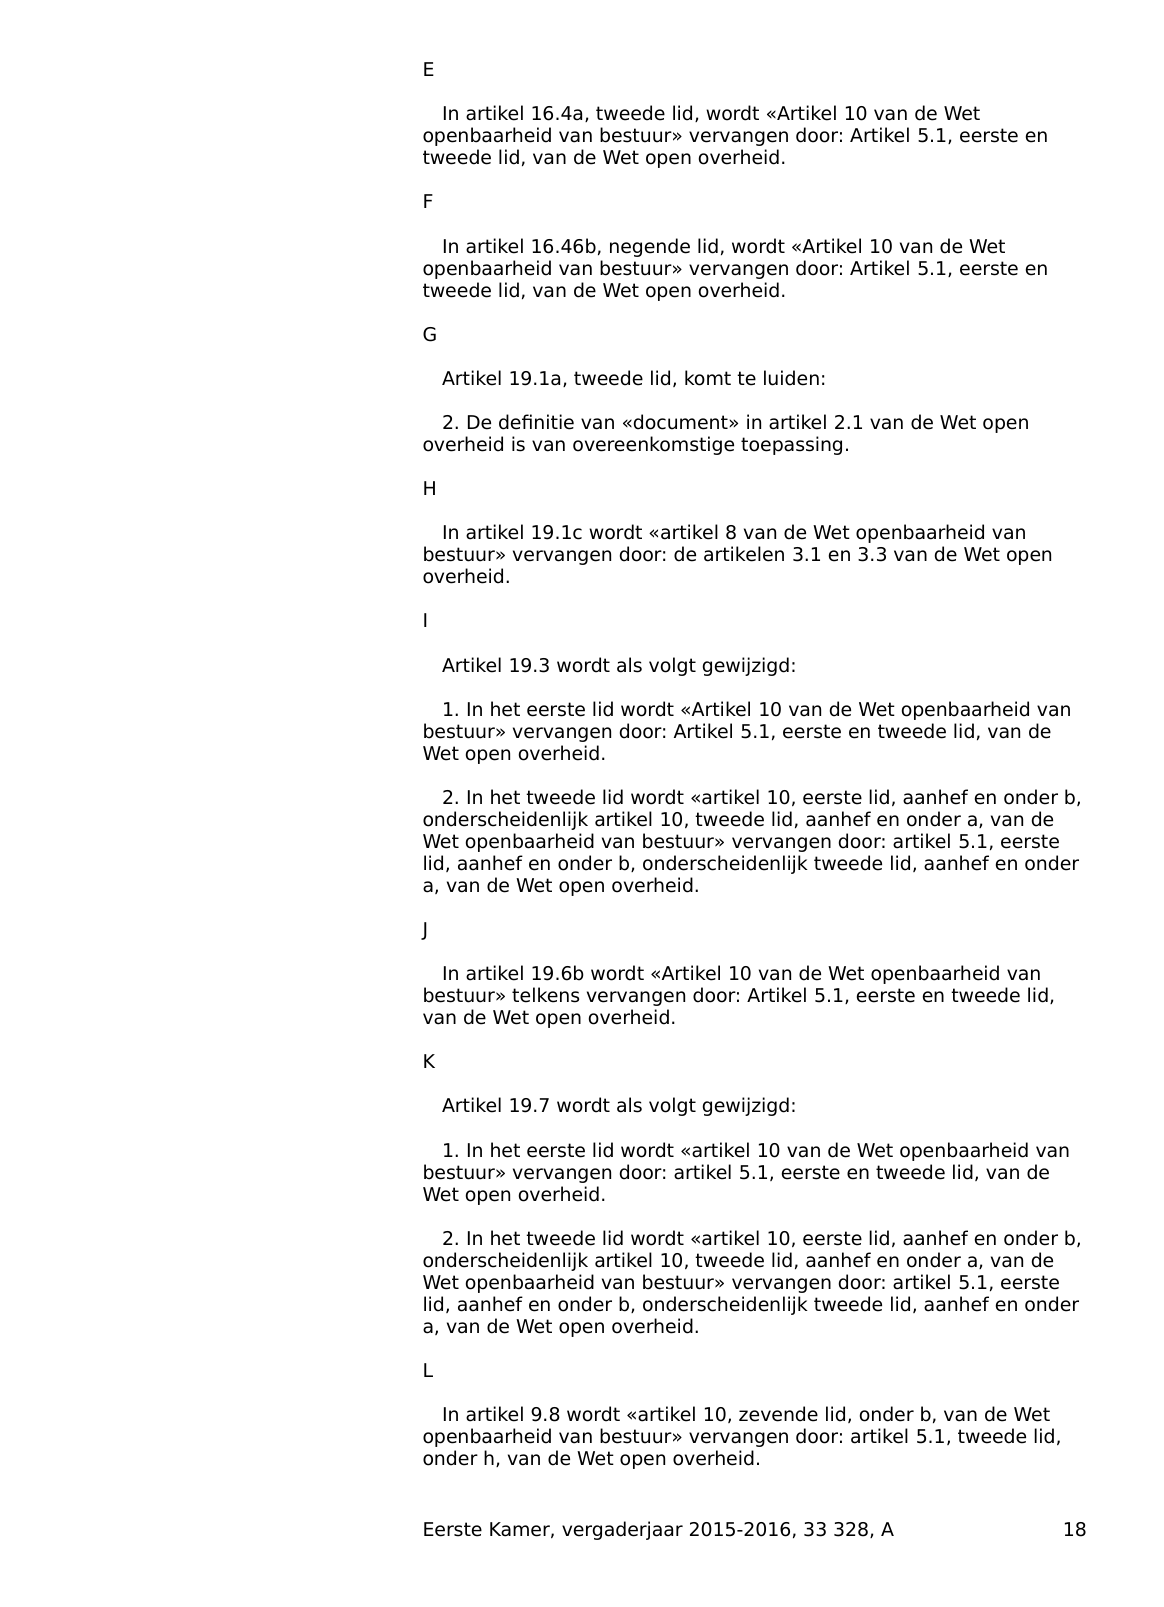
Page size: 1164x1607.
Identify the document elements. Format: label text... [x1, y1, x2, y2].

text F [422, 191, 1087, 213]
text 1. In het eerste lid wordt «Artikel 10 van de Wet openbaarheid van bestuur» vervangen door: Artikel 5.1, eerste en tweede lid, van de Wet open overheid. [422, 699, 1087, 765]
text In artikel 9.8 wordt «artikel 10, zevende lid, onder b, van de Wet openbaarheid van bestuur» vervangen door: artikel 5.1, tweede lid, onder h, van de Wet open overheid. [422, 1404, 1087, 1470]
text J [422, 919, 1087, 941]
text In artikel 19.1c wordt «artikel 8 van de Wet openbaarheid van bestuur» vervangen door: de artikelen 3.1 en 3.3 van de Wet open overheid. [422, 522, 1087, 588]
text 2. In het tweede lid wordt «artikel 10, eerste lid, aanhef en onder b, onderscheidenlijk artikel 10, tweede lid, aanhef en onder a, van de Wet openbaarheid van bestuur» vervangen door: artikel 5.1, eerste lid, aanhef en onder b, onderscheidenlijk tweede lid, aanhef en onder a, van de Wet open overheid. [422, 1228, 1087, 1338]
text Artikel 19.1a, tweede lid, komt te luiden: [422, 368, 1087, 390]
text 2. In het tweede lid wordt «artikel 10, eerste lid, aanhef en onder b, onderscheidenlijk artikel 10, tweede lid, aanhef en onder a, van de Wet openbaarheid van bestuur» vervangen door: artikel 5.1, eerste lid, aanhef en onder b, onderscheidenlijk tweede lid, aanhef en onder a, van de Wet open overheid. [422, 787, 1087, 897]
text G [422, 324, 1087, 346]
text H [422, 478, 1087, 500]
text L [422, 1360, 1087, 1382]
text In artikel 16.46b, negende lid, wordt «Artikel 10 van de Wet openbaarheid van bestuur» vervangen door: Artikel 5.1, eerste en tweede lid, van de Wet open overheid. [422, 236, 1087, 301]
text I [422, 610, 1087, 632]
text Artikel 19.3 wordt als volgt gewijzigd: [422, 654, 1087, 677]
text In artikel 16.4a, tweede lid, wordt «Artikel 10 van de Wet openbaarheid van bestuur» vervangen door: Artikel 5.1, eerste en tweede lid, van de Wet open overheid. [422, 103, 1087, 169]
text In artikel 19.6b wordt «Artikel 10 van de Wet openbaarheid van bestuur» telkens vervangen door: Artikel 5.1, eerste en tweede lid, van de Wet open overheid. [422, 963, 1087, 1029]
text E [422, 59, 1087, 81]
text 1. In het eerste lid wordt «artikel 10 van de Wet openbaarheid van bestuur» vervangen door: artikel 5.1, eerste en tweede lid, van de Wet open overheid. [422, 1139, 1087, 1206]
text Artikel 19.7 wordt als volgt gewijzigd: [422, 1095, 1087, 1117]
text 2. De definitie van «document» in artikel 2.1 van de Wet open overheid is van overeenkomstige toepassing. [422, 412, 1087, 456]
text K [422, 1051, 1087, 1073]
